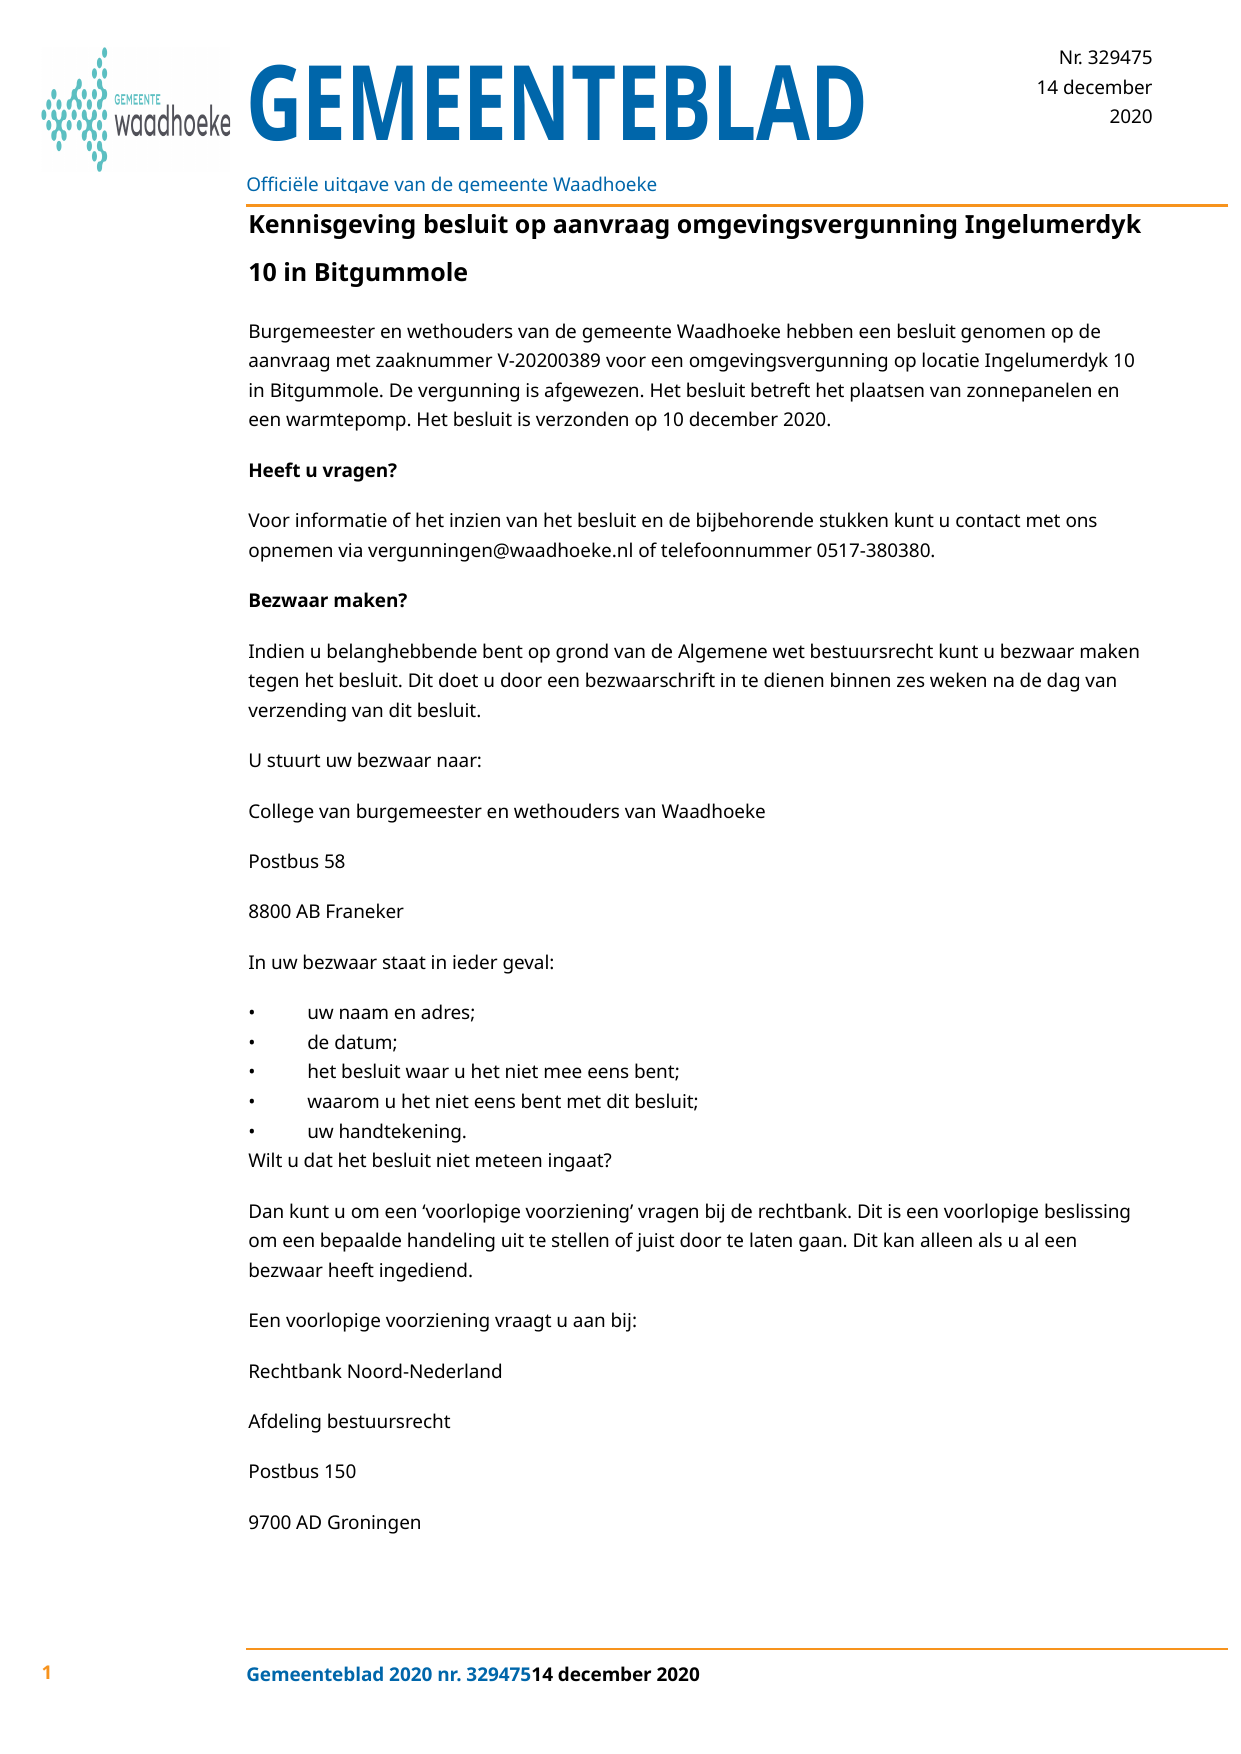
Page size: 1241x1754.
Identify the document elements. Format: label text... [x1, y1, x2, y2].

text Dan kunt u om een ‘voorlopige voorziening’ vragen bij de rechtbank. Dit is een voorlopige beslissing om een bepaalde handeling uit te stellen of juist door te laten gaan. Dit kan alleen als u al een bezwaar heeft ingediend. [248, 1198, 1152, 1283]
list de datum; [248, 1029, 1152, 1055]
text U stuurt uw bezwaar naar: [248, 747, 1152, 773]
text Een voorlopige voorziening vraagt u aan bij: [248, 1307, 1152, 1333]
text Kennisgeving besluit op aanvraag omgevingsvergunning Ingelumerdyk 10 in Bitgummole [248, 207, 1152, 288]
text Voor informatie of het inzien van het besluit en de bijbehorende stukken kunt u contact met ons opnemen via vergunningen@waadhoeke.nl of telefoonnummer 0517-380380. [248, 507, 1152, 563]
list waarom u het niet eens bent met dit besluit; [248, 1088, 1152, 1114]
text Postbus 150 [248, 1459, 1152, 1484]
text Bezwaar maken? [248, 587, 1152, 613]
text In uw bezwaar staat in ieder geval: [248, 949, 1152, 975]
list uw handtekening. [248, 1118, 1152, 1144]
text Wilt u dat het besluit niet meteen ingaat? [248, 1147, 1152, 1173]
text Postbus 58 [248, 848, 1152, 874]
text 9700 AD Groningen [248, 1509, 1152, 1535]
picture [41, 47, 231, 172]
text 8800 AB Franeker [248, 899, 1152, 924]
text Indien u belanghebbende bent op grond van de Algemene wet bestuursrecht kunt u bezwaar maken tegen het besluit. Dit doet u door een bezwaarschrift in te dienen binnen zes weken na de dag van verzending van dit besluit. [248, 638, 1152, 723]
text College van burgemeester en wethouders van Waadhoeke [248, 798, 1152, 824]
list het besluit waar u het niet mee eens bent; [248, 1059, 1152, 1084]
text Burgemeester en wethouders van de gemeente Waadhoeke hebben een besluit genomen op de aanvraag met zaaknummer V-20200389 voor een omgevingsvergunning op locatie Ingelumerdyk 10 in Bitgummole. De vergunning is afgewezen. Het besluit betreft het plaatsen van zonnepanelen en een warmtepomp. Het besluit is verzonden op 10 december 2020. [248, 318, 1152, 432]
text Rechtbank Noord-Nederland [248, 1358, 1152, 1384]
list uw naam en adres; [248, 999, 1152, 1025]
text Afdeling bestuursrecht [248, 1408, 1152, 1434]
text Heeft u vragen? [248, 457, 1152, 483]
